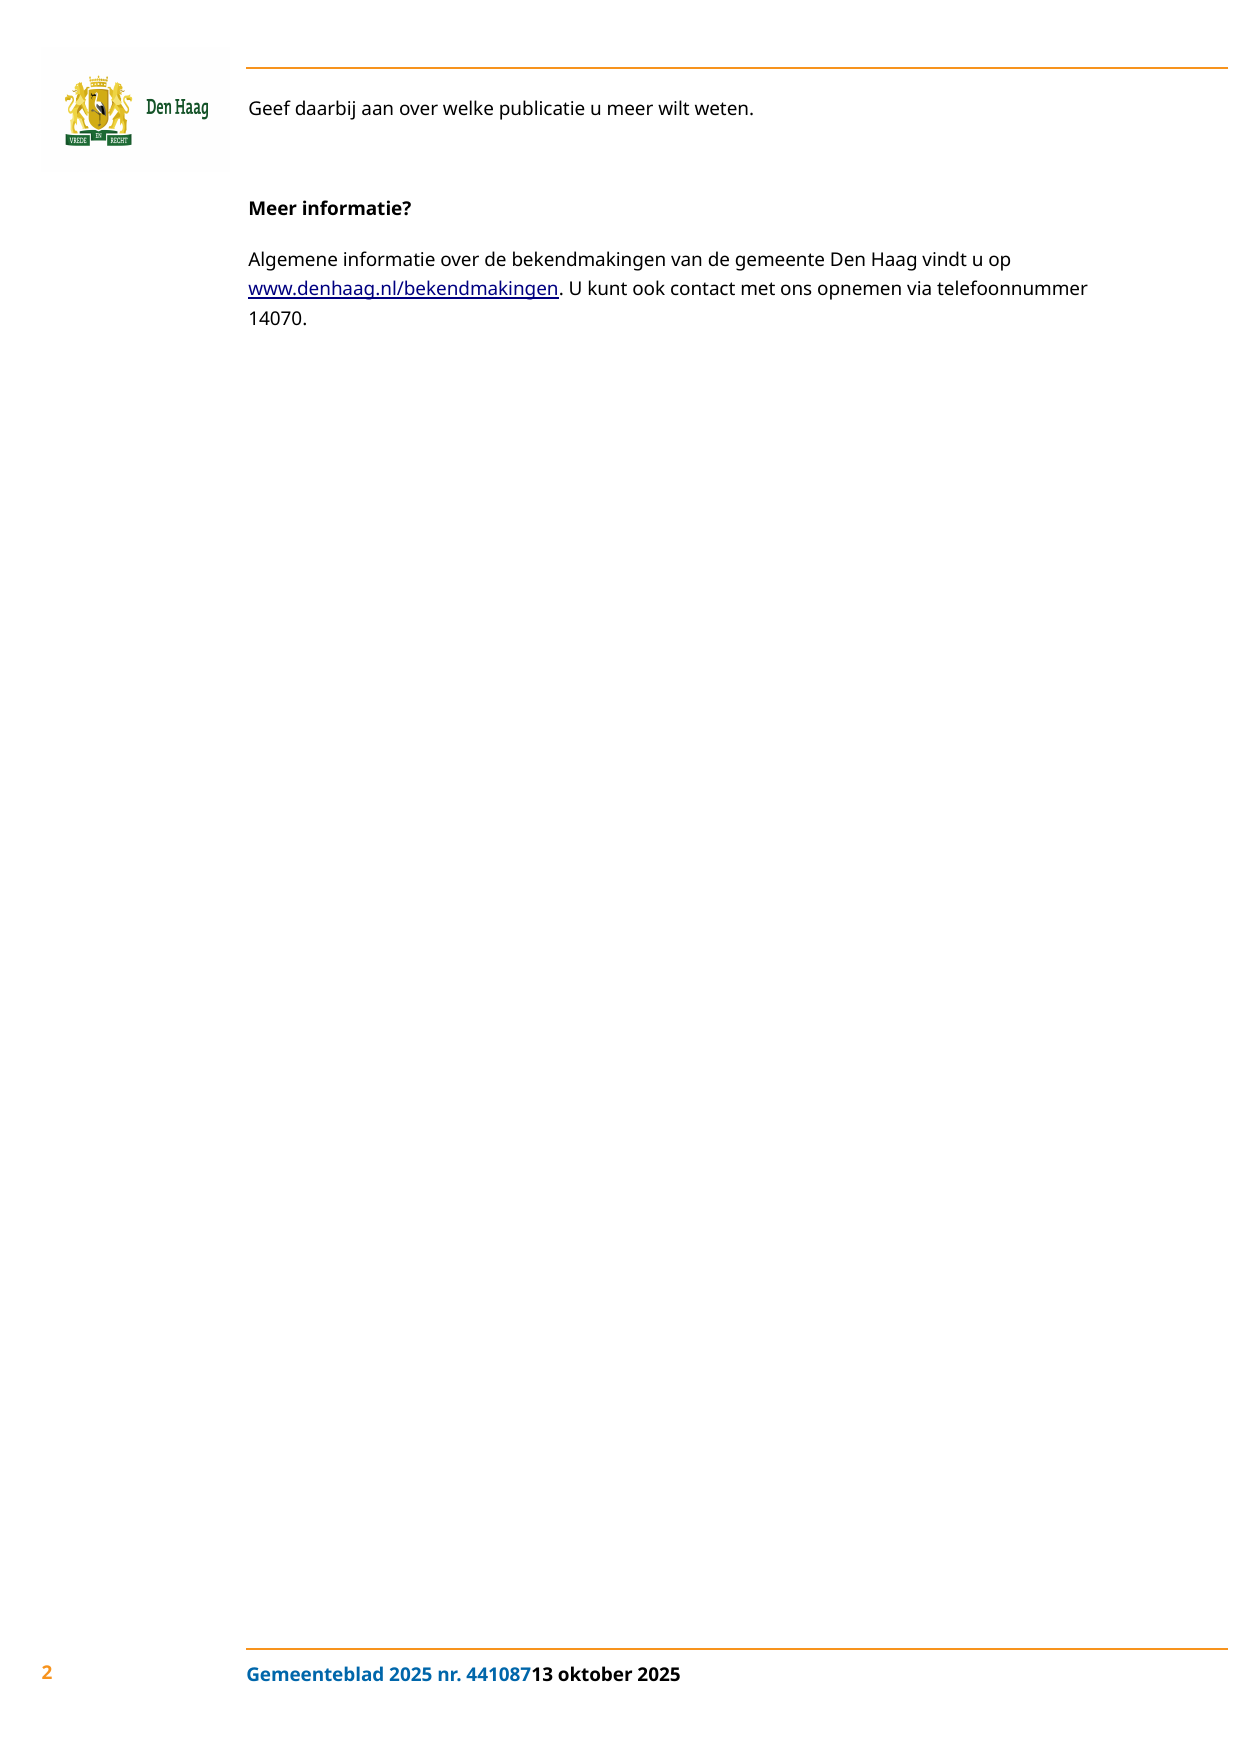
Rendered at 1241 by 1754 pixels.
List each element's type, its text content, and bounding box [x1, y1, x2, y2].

text Algemene informatie over de bekendmakingen van de gemeente Den Haag vindt u op www.denhaag.nl/bekendmakingen. U kunt ook contact met ons opnemen via telefoonnummer 14070. [248, 246, 1152, 331]
text Geef daarbij aan over welke publicatie u meer wilt weten. [248, 95, 1152, 121]
text Meer informatie? [248, 196, 1152, 221]
picture [41, 47, 231, 172]
